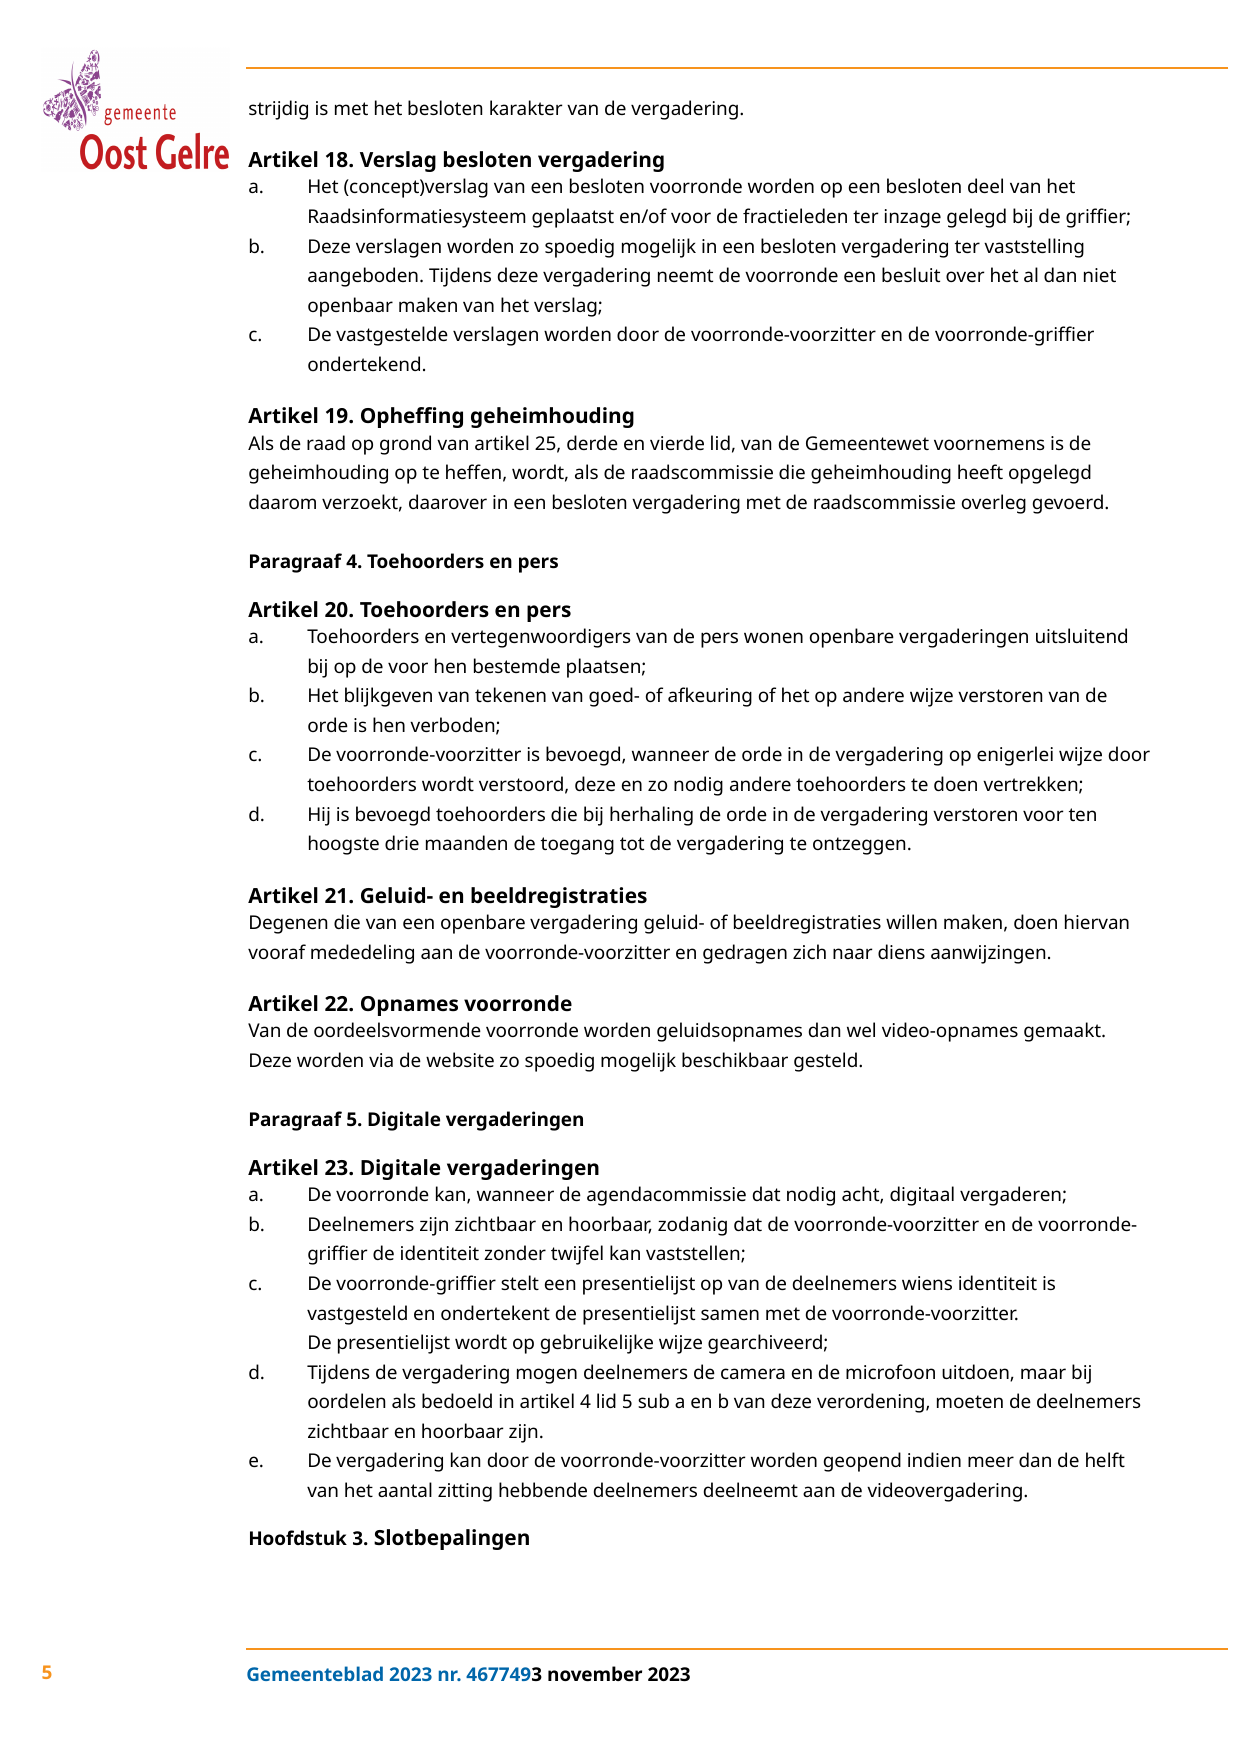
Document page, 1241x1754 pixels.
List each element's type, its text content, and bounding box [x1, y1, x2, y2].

text Artikel 23. Digitale vergaderingen [248, 1153, 1152, 1181]
list Deelnemers zijn zichtbaar en hoorbaar, zodanig dat de voorronde-voorzitter en de voorronde-griffier de identiteit zonder twijfel kan vaststellen; [248, 1211, 1152, 1266]
text Artikel 21. Geluid- en beeldregistraties [248, 881, 1152, 909]
list De voorronde kan, wanneer de agendacommissie dat nodig acht, digitaal vergaderen; [248, 1181, 1152, 1207]
picture [41, 47, 231, 172]
text Artikel 22. Opnames voorronde [248, 989, 1152, 1018]
list Tijdens de vergadering mogen deelnemers de camera en de microfoon uitdoen, maar bij oordelen als bedoeld in artikel 4 lid 5 sub a en b van deze verordening, moeten de deelnemers zichtbaar en hoorbaar zijn. [248, 1359, 1152, 1444]
list Hij is bevoegd toehoorders die bij herhaling de orde in de vergadering verstoren voor ten hoogste drie maanden de toegang tot de vergadering te ontzeggen. [248, 801, 1152, 856]
list Het (concept)verslag van een besloten voorronde worden op een besloten deel van het Raadsinformatiesysteem geplaatst en/of voor de fractieleden ter inzage gelegd bij de griffier; [248, 174, 1152, 229]
list Het blijkgeven van tekenen van goed- of afkeuring of het op andere wijze verstoren van de orde is hen verboden; [248, 682, 1152, 738]
text Hoofdstuk 3. Slotbepalingen [248, 1523, 1152, 1551]
list De vastgestelde verslagen worden door de voorronde-voorzitter en de voorronde-griffier ondertekend. [248, 322, 1152, 377]
list Toehoorders en vertegenwoordigers van de pers wonen openbare vergaderingen uitsluitend bij op de voor hen bestemde plaatsen; [248, 623, 1152, 679]
list De presentielijst wordt op gebruikelijke wijze gearchiveerd; [248, 1329, 1152, 1355]
text strijdig is met het besloten karakter van de vergadering. [248, 95, 1152, 121]
text Van de oordeelsvormende voorronde worden geluidsopnames dan wel video-opnames gemaakt. Deze worden via de website zo spoedig mogelijk beschikbaar gesteld. [248, 1018, 1152, 1073]
text Artikel 19. Opheffing geheimhouding [248, 402, 1152, 430]
text Paragraaf 5. Digitale vergaderingen [248, 1106, 1152, 1132]
text Artikel 20. Toehoorders en pers [248, 595, 1152, 623]
list Deze verslagen worden zo spoedig mogelijk in een besloten vergadering ter vaststelling aangeboden. Tijdens deze vergadering neemt de voorronde een besluit over het al dan niet openbaar maken van het verslag; [248, 233, 1152, 318]
list De vergadering kan door de voorronde-voorzitter worden geopend indien meer dan de helft van het aantal zitting hebbende deelnemers deelneemt aan de videovergadering. [248, 1448, 1152, 1503]
list De voorronde-griffier stelt een presentielijst op van de deelnemers wiens identiteit is vastgesteld en ondertekent de presentielijst samen met de voorronde-voorzitter. [248, 1270, 1152, 1326]
text Paragraaf 4. Toehoorders en pers [248, 548, 1152, 574]
text Degenen die van een openbare vergadering geluid- of beeldregistraties willen maken, doen hiervan vooraf mededeling aan de voorronde-voorzitter en gedragen zich naar diens aanwijzingen. [248, 909, 1152, 964]
text Artikel 18. Verslag besloten vergadering [248, 145, 1152, 174]
text Als de raad op grond van artikel 25, derde en vierde lid, van de Gemeentewet voornemens is de geheimhouding op te heffen, wordt, als de raadscommissie die geheimhouding heeft opgelegd daarom verzoekt, daarover in een besloten vergadering met de raadscommissie overleg gevoerd. [248, 430, 1152, 515]
list De voorronde-voorzitter is bevoegd, wanneer de orde in de vergadering op enigerlei wijze door toehoorders wordt verstoord, deze en zo nodig andere toehoorders te doen vertrekken; [248, 742, 1152, 797]
